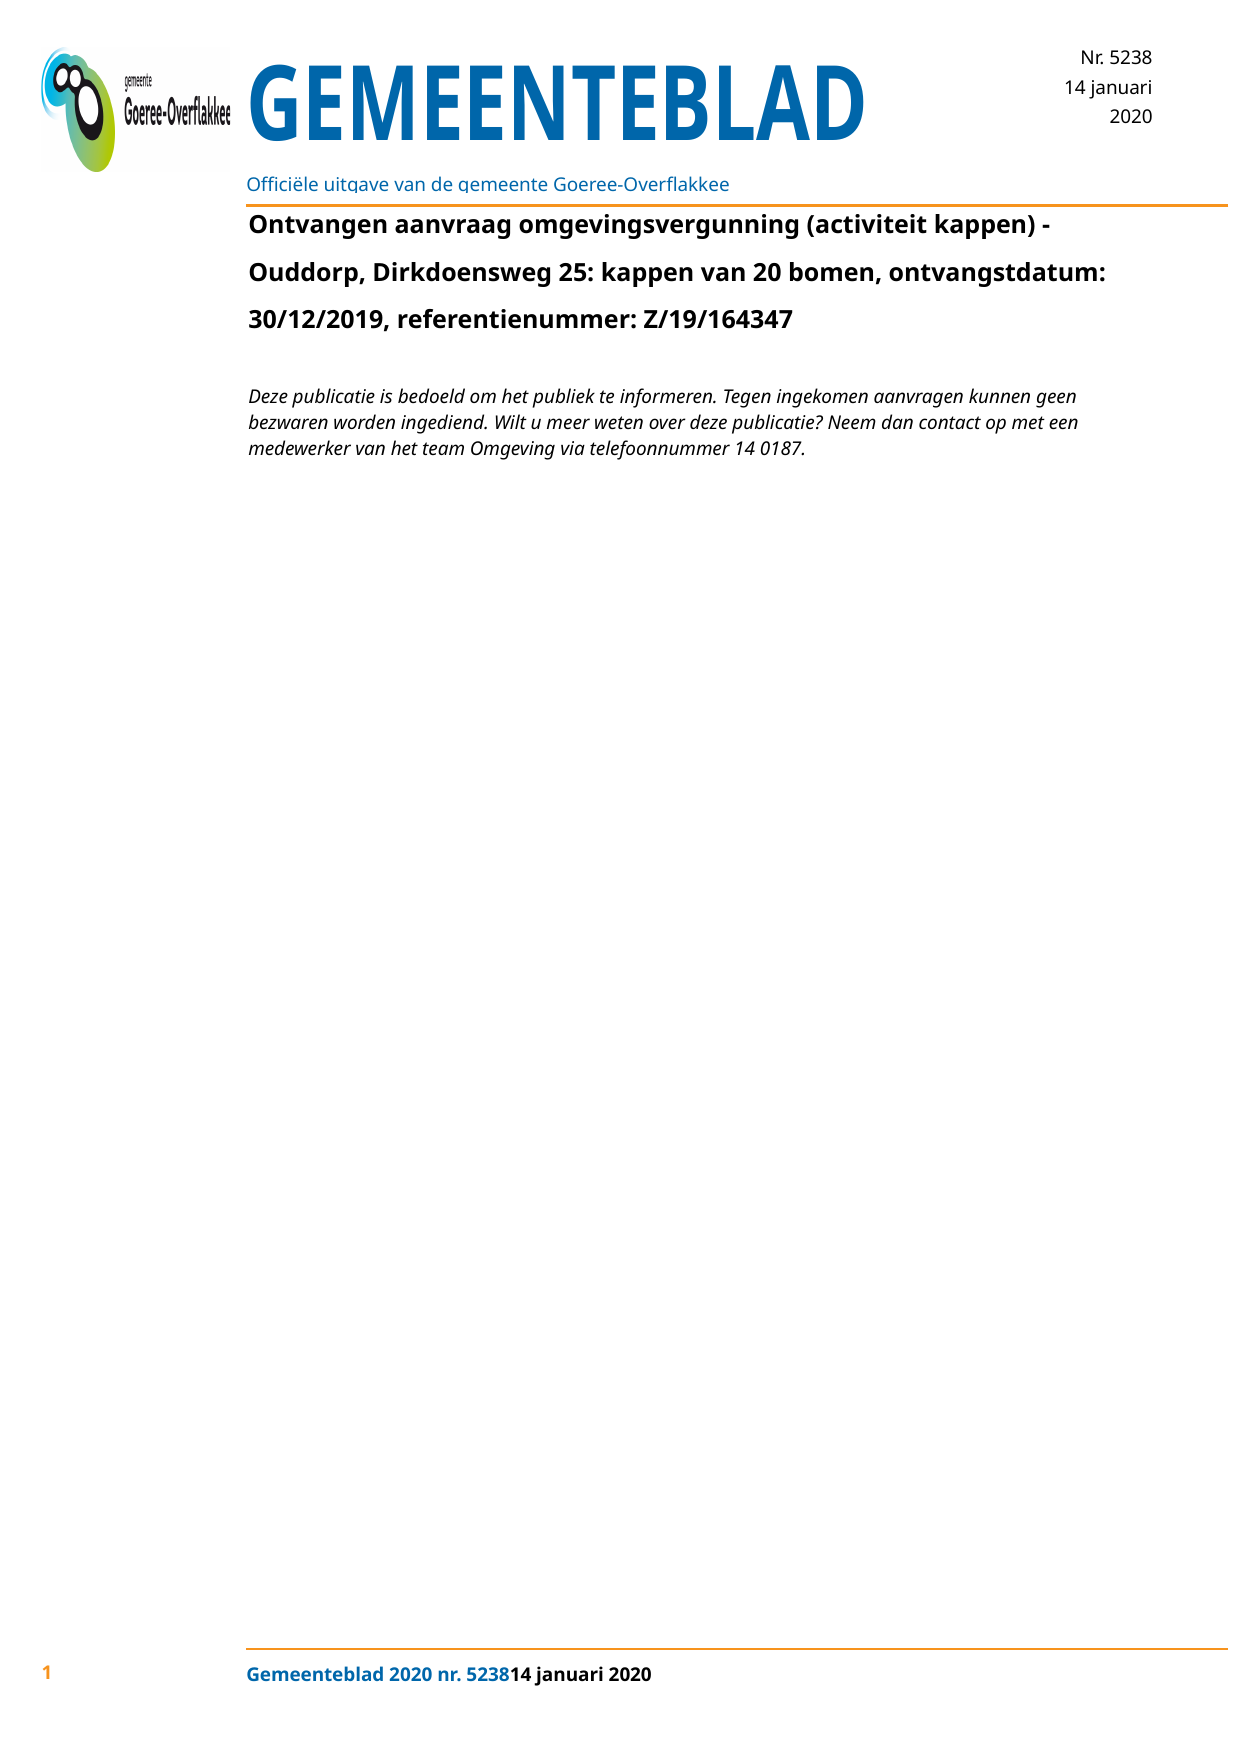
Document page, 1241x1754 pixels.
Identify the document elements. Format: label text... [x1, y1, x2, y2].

text Deze publicatie is bedoeld om het publiek te informeren. Tegen ingekomen aanvragen kunnen geen bezwaren worden ingediend. Wilt u meer weten over deze publicatie? Neem dan contact op met een medewerker van het team Omgeving via telefoonnummer 14 0187. [248, 384, 1152, 461]
text Ontvangen aanvraag omgevingsvergunning (activiteit kappen) - Ouddorp, Dirkdoensweg 25: kappen van 20 bomen, ontvangstdatum: 30/12/2019, referentienummer: Z/19/164347 [248, 207, 1152, 336]
picture [41, 47, 231, 172]
